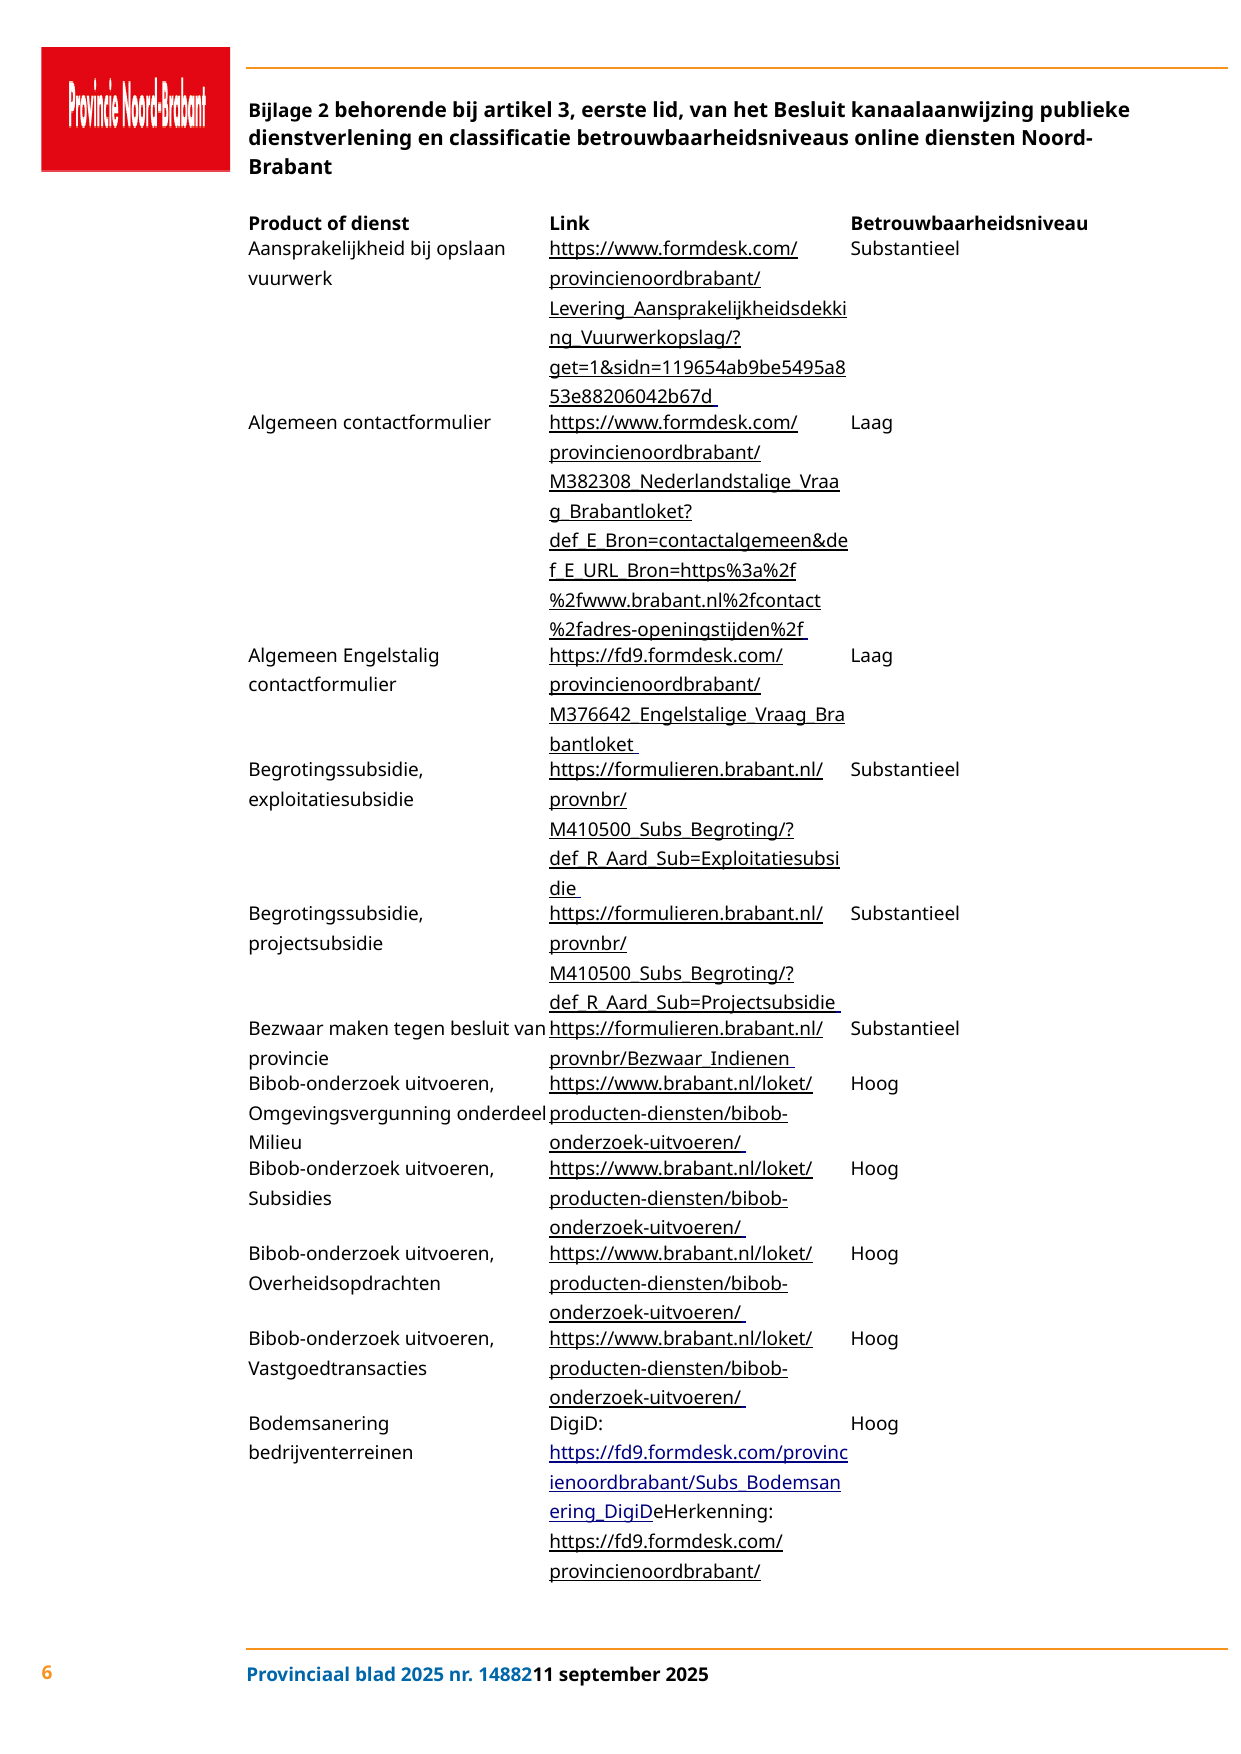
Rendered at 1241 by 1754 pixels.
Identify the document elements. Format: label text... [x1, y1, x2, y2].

table_cell Bibob-onderzoek uitvoeren, Overheidsopdrachten [248, 1240, 549, 1325]
table_cell Hoog [850, 1240, 1152, 1325]
table_cell Begrotingssubsidie, exploitatiesubsidie [248, 757, 549, 901]
table_cell https://www.formdesk.com/provincienoordbrabant/Levering_Aansprakelijkheidsdekking_Vuurwerkopslag/?get=1&sidn=119654ab9be5495a853e88206042b67d [549, 236, 850, 409]
table_cell https://www.brabant.nl/loket/producten-diensten/bibob-onderzoek-uitvoeren/ [549, 1325, 850, 1410]
table_cell Bibob-onderzoek uitvoeren, Omgevingsvergunning onderdeel Milieu [248, 1070, 549, 1155]
table_cell https://www.brabant.nl/loket/producten-diensten/bibob-onderzoek-uitvoeren/ [549, 1155, 850, 1240]
table_cell https://formulieren.brabant.nl/provnbr/Bezwaar_Indienen [549, 1015, 850, 1070]
table_cell Laag [850, 409, 1152, 642]
table_header Betrouwbaarheidsniveau [850, 210, 1152, 236]
table_cell Hoog [850, 1325, 1152, 1410]
picture [41, 47, 231, 172]
table_header Link [549, 210, 850, 236]
table_cell DigiD: https://fd9.formdesk.com/provincienoordbrabant/Subs_Bodemsanering_DigiDeHerkenning: https://fd9.formdesk.com/provincienoordbrabant/ [549, 1410, 850, 1584]
text Bijlage 2 behorende bij artikel 3, eerste lid, van het Besluit kanaalaanwijzing publieke dienstverlening en classificatie betrouwbaarheidsniveaus online diensten Noord-Brabant [248, 95, 1152, 180]
table_cell Bibob-onderzoek uitvoeren, Vastgoedtransacties [248, 1325, 549, 1410]
table_cell Substantieel [850, 757, 1152, 901]
table_cell Substantieel [850, 236, 1152, 409]
table_cell https://www.brabant.nl/loket/producten-diensten/bibob-onderzoek-uitvoeren/ [549, 1070, 850, 1155]
table_cell https://www.formdesk.com/provincienoordbrabant/M382308_Nederlandstalige_Vraag_Brabantloket?def_E_Bron=contactalgemeen&def_E_URL_Bron=https%3a%2f%2fwww.brabant.nl%2fcontact%2fadres-openingstijden%2f [549, 409, 850, 642]
table_cell Bezwaar maken tegen besluit van provincie [248, 1015, 549, 1070]
table_cell Hoog [850, 1070, 1152, 1155]
table_cell Bodemsanering bedrijventerreinen [248, 1410, 549, 1584]
table_cell https://formulieren.brabant.nl/provnbr/M410500_Subs_Begroting/?def_R_Aard_Sub=Projectsubsidie [549, 901, 850, 1015]
table_cell https://formulieren.brabant.nl/provnbr/M410500_Subs_Begroting/?def_R_Aard_Sub=Exploitatiesubsidie [549, 757, 850, 901]
table_cell Substantieel [850, 901, 1152, 1015]
table_cell Bibob-onderzoek uitvoeren, Subsidies [248, 1155, 549, 1240]
table_cell Begrotingssubsidie, projectsubsidie [248, 901, 549, 1015]
table_cell Laag [850, 642, 1152, 757]
table_cell Hoog [850, 1410, 1152, 1584]
table_cell https://www.brabant.nl/loket/producten-diensten/bibob-onderzoek-uitvoeren/ [549, 1240, 850, 1325]
table_cell https://fd9.formdesk.com/provincienoordbrabant/M376642_Engelstalige_Vraag_Brabantloket [549, 642, 850, 757]
table_cell Substantieel [850, 1015, 1152, 1070]
table_cell Aansprakelijkheid bij opslaan vuurwerk [248, 236, 549, 409]
table_cell Algemeen Engelstalig contactformulier [248, 642, 549, 757]
table_cell Algemeen contactformulier [248, 409, 549, 642]
table_cell Hoog [850, 1155, 1152, 1240]
table_header Product of dienst [248, 210, 549, 236]
